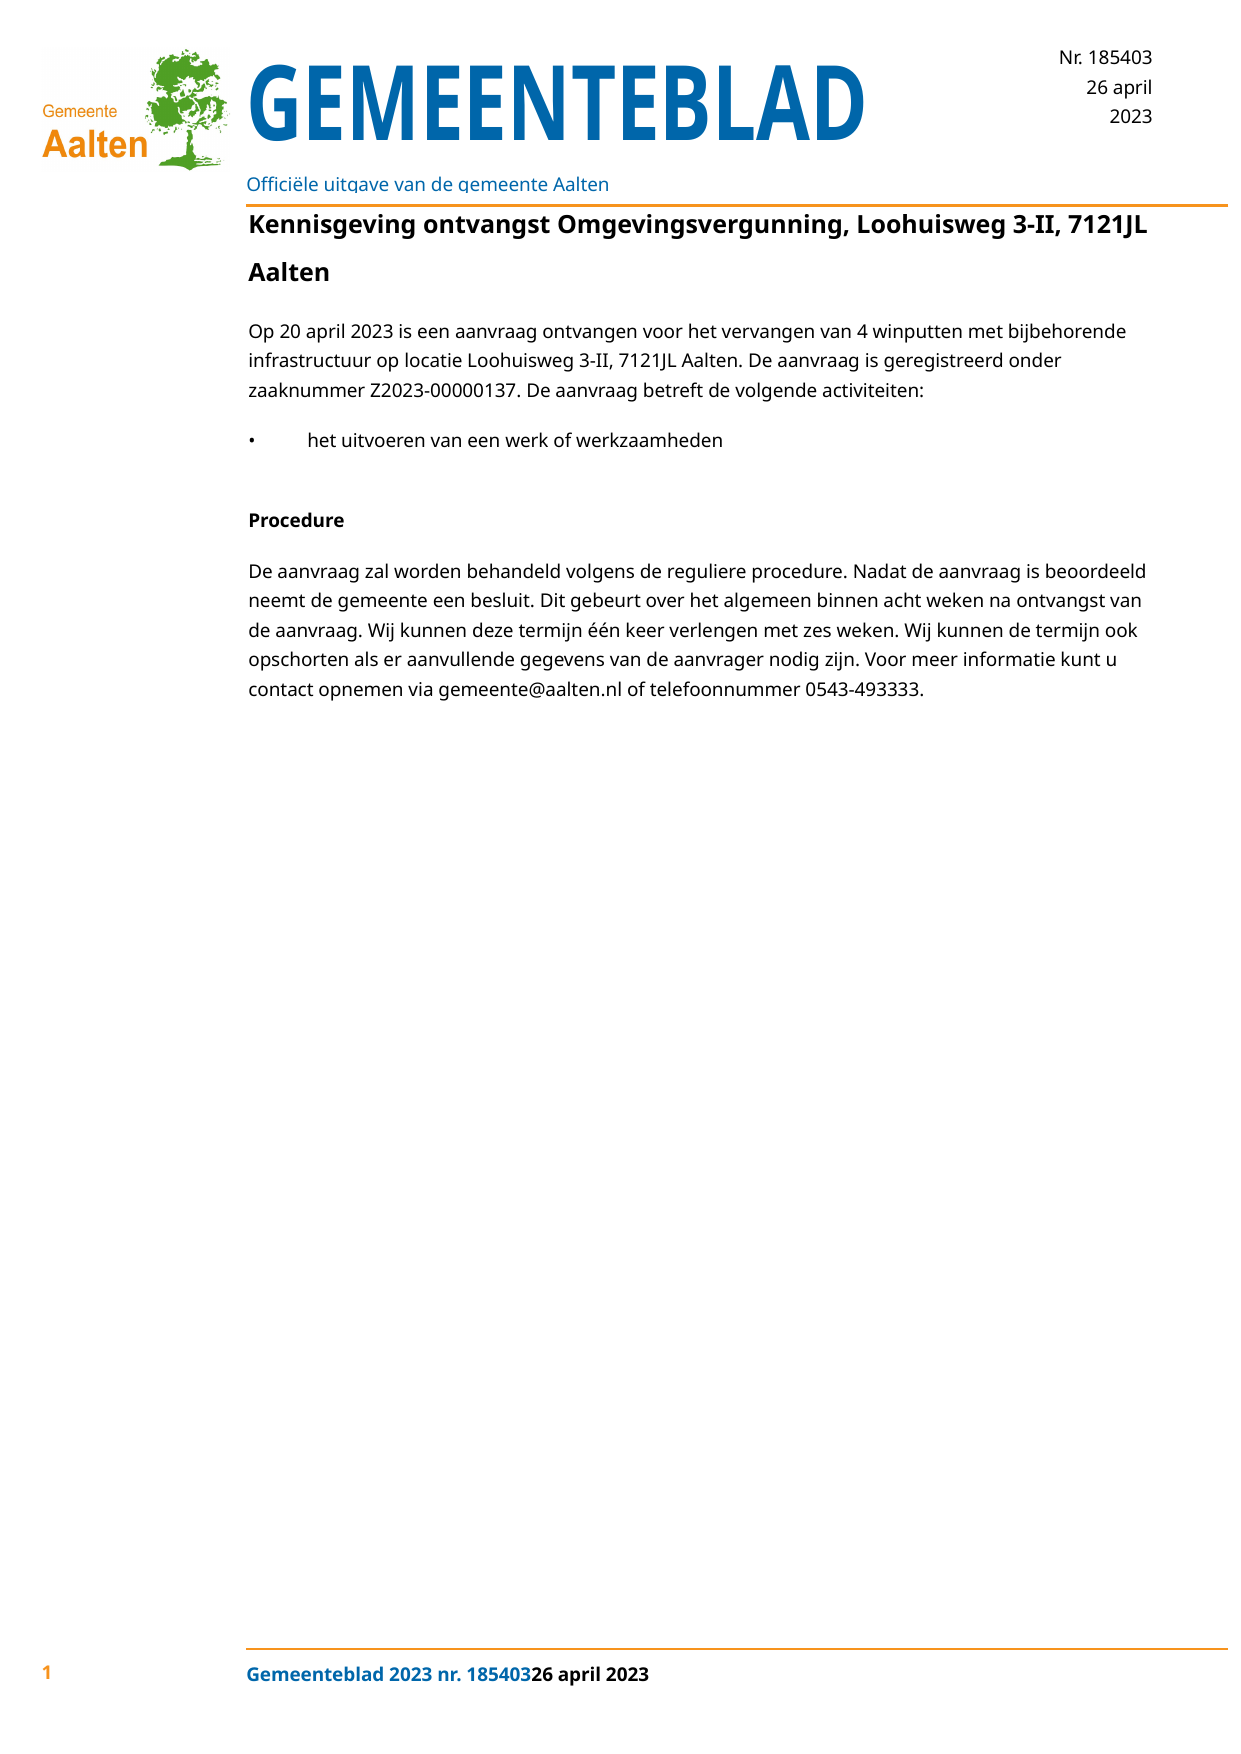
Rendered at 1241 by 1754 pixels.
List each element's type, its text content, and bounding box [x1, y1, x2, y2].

text De aanvraag zal worden behandeld volgens de reguliere procedure. Nadat de aanvraag is beoordeeld neemt de gemeente een besluit. Dit gebeurt over het algemeen binnen acht weken na ontvangst van de aanvraag. Wij kunnen deze termijn één keer verlengen met zes weken. Wij kunnen de termijn ook opschorten als er aanvullende gegevens van de aanvrager nodig zijn. Voor meer informatie kunt u contact opnemen via gemeente@aalten.nl of telefoonnummer 0543-493333. [248, 558, 1152, 702]
list het uitvoeren van een werk of werkzaamheden [248, 427, 1152, 453]
text Kennisgeving ontvangst Omgevingsvergunning, Loohuisweg 3-II, 7121JL Aalten [248, 207, 1152, 288]
text Op 20 april 2023 is een aanvraag ontvangen voor het vervangen van 4 winputten met bijbehorende infrastructuur op locatie Loohuisweg 3-II, 7121JL Aalten. De aanvraag is geregistreerd onder zaaknummer Z2023-00000137. De aanvraag betreft de volgende activiteiten: [248, 318, 1152, 403]
picture [41, 47, 231, 172]
text Procedure [248, 507, 1152, 533]
